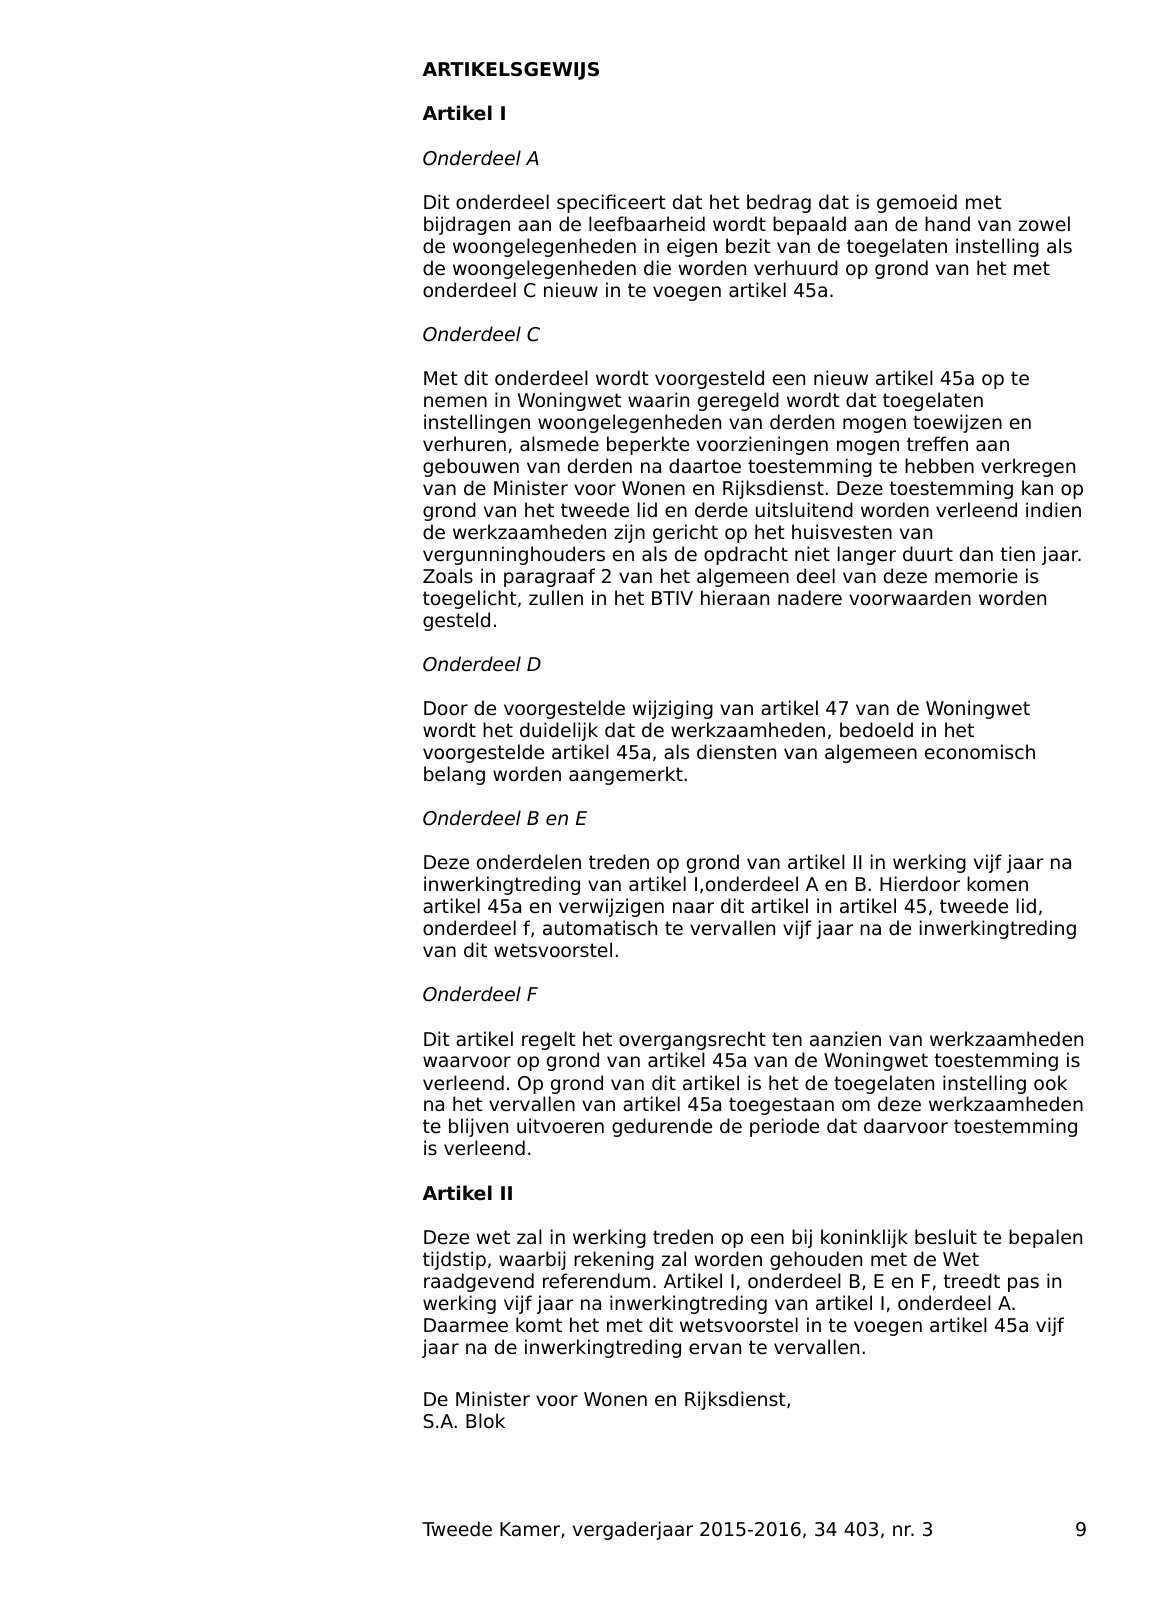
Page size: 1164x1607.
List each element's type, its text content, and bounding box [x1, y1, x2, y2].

subtitle ARTIKELSGEWIJS [422, 59, 1087, 81]
subtitle Onderdeel D [422, 654, 1087, 676]
subtitle Onderdeel A [422, 147, 1087, 169]
text Deze onderdelen treden op grond van artikel II in werking vijf jaar na inwerkingtreding van artikel I,onderdeel A en B. Hierdoor komen artikel 45a en verwijzigen naar dit artikel in artikel 45, tweede lid, onderdeel f, automatisch te vervallen vijf jaar na de inwerkingtreding van dit wetsvoorstel. [422, 852, 1087, 962]
subtitle Artikel I [422, 103, 1087, 125]
subtitle Onderdeel C [422, 324, 1087, 346]
subtitle Artikel II [422, 1182, 1087, 1204]
subtitle Onderdeel F [422, 984, 1087, 1006]
text Dit artikel regelt het overgangsrecht ten aanzien van werkzaamheden waarvoor op grond van artikel 45a van de Woningwet toestemming is verleend. Op grond van dit artikel is het de toegelaten instelling ook na het vervallen van artikel 45a toegestaan om deze werkzaamheden te blijven uitvoeren gedurende de periode dat daarvoor toestemming is verleend. [422, 1028, 1087, 1160]
text Dit onderdeel specificeert dat het bedrag dat is gemoeid met bijdragen aan de leefbaarheid wordt bepaald aan de hand van zowel de woongelegenheden in eigen bezit van de toegelaten instelling als de woongelegenheden die worden verhuurd op grond van het met onderdeel C nieuw in te voegen artikel 45a. [422, 192, 1087, 301]
text De Minister voor Wonen en Rijksdienst, S.A. Blok [422, 1388, 1087, 1432]
text Door de voorgestelde wijziging van artikel 47 van de Woningwet wordt het duidelijk dat de werkzaamheden, bedoeld in het voorgestelde artikel 45a, als diensten van algemeen economisch belang worden aangemerkt. [422, 698, 1087, 786]
text Met dit onderdeel wordt voorgesteld een nieuw artikel 45a op te nemen in Woningwet waarin geregeld wordt dat toegelaten instellingen woongelegenheden van derden mogen toewijzen en verhuren, alsmede beperkte voorzieningen mogen treffen aan gebouwen van derden na daartoe toestemming te hebben verkregen van de Minister voor Wonen en Rijksdienst. Deze toestemming kan op grond van het tweede lid en derde uitsluitend worden verleend indien de werkzaamheden zijn gericht op het huisvesten van vergunninghouders en als de opdracht niet langer duurt dan tien jaar. Zoals in paragraaf 2 van het algemeen deel van deze memorie is toegelicht, zullen in het BTIV hieraan nadere voorwaarden worden gesteld. [422, 368, 1087, 632]
subtitle Onderdeel B en E [422, 808, 1087, 830]
text Deze wet zal in werking treden op een bij koninklijk besluit te bepalen tijdstip, waarbij rekening zal worden gehouden met de Wet raadgevend referendum. Artikel I, onderdeel B, E en F, treedt pas in werking vijf jaar na inwerkingtreding van artikel I, onderdeel A. Daarmee komt het met dit wetsvoorstel in te voegen artikel 45a vijf jaar na de inwerkingtreding ervan te vervallen. [422, 1227, 1087, 1358]
